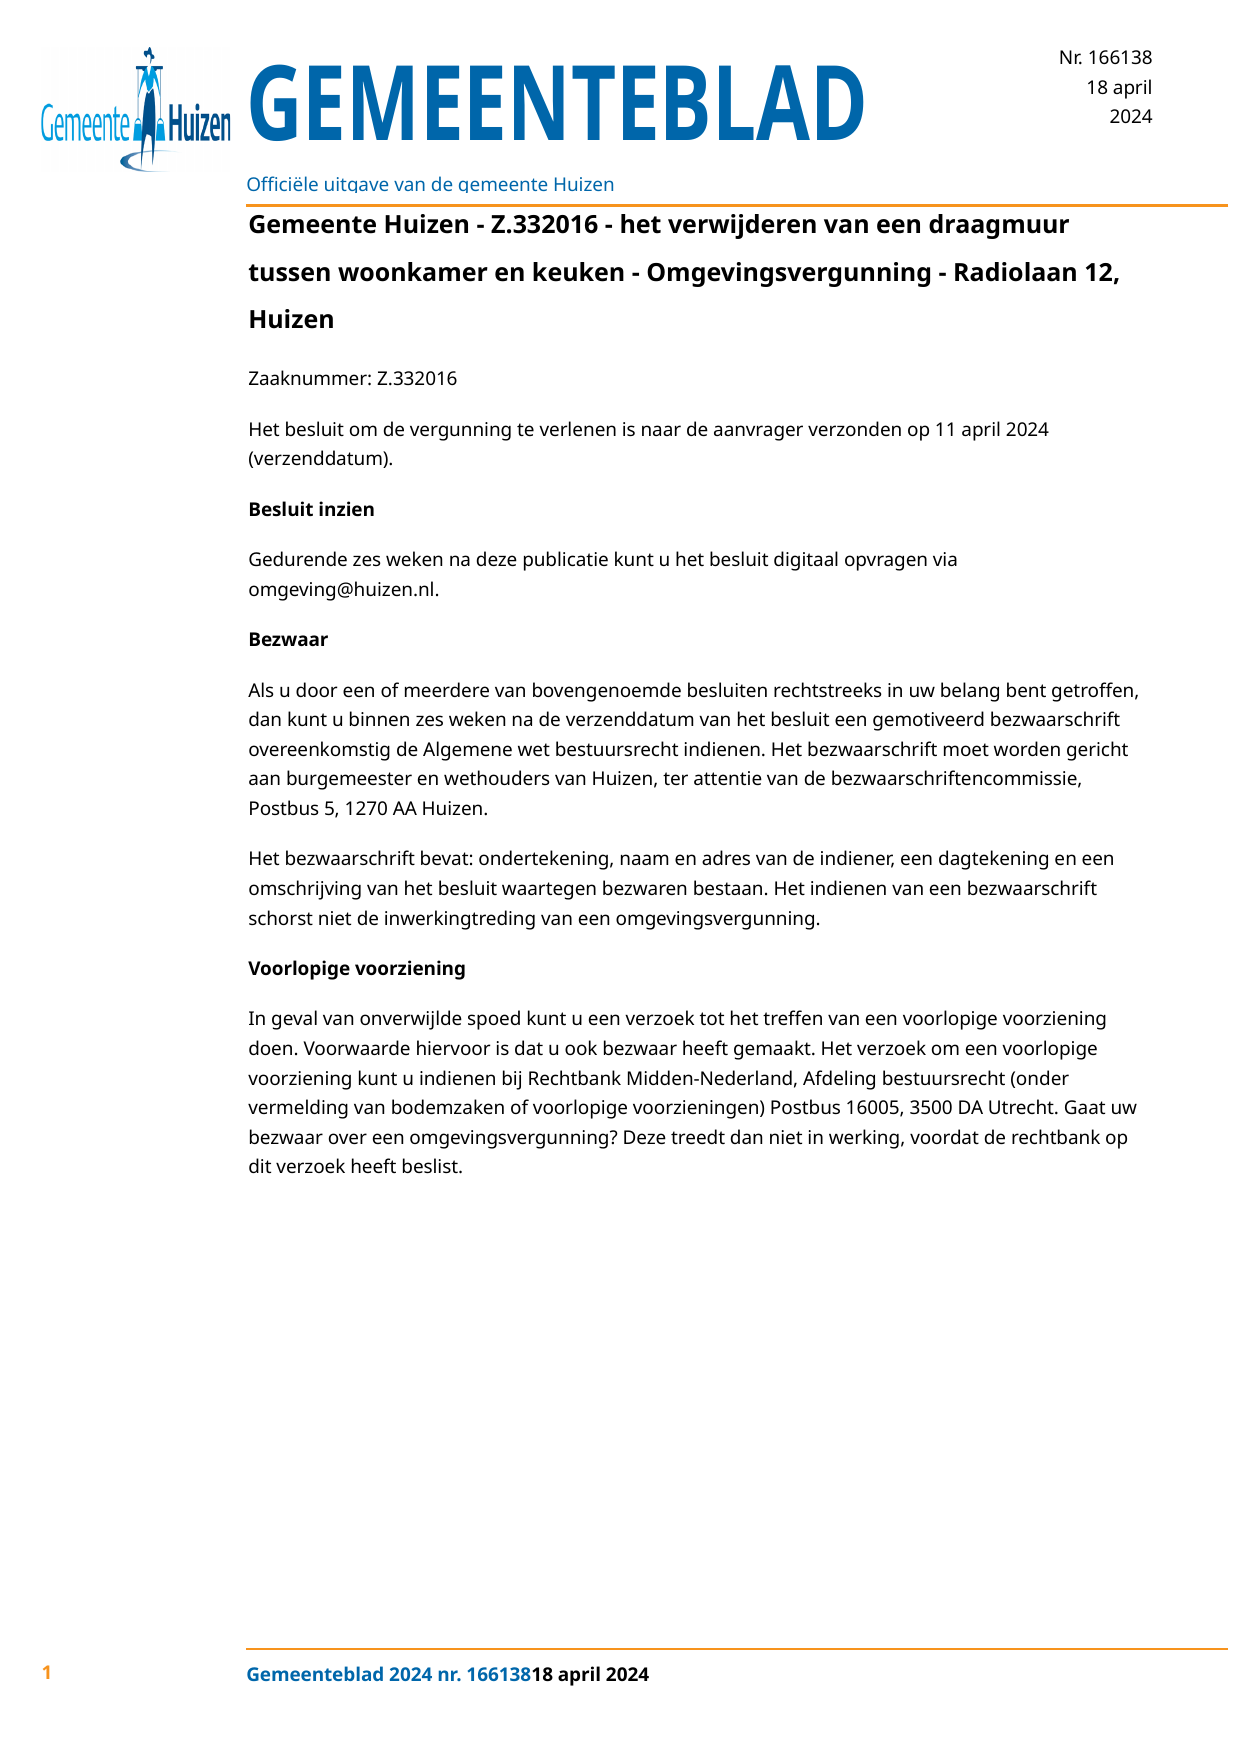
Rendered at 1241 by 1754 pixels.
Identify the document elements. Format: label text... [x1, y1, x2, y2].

text In geval van onverwijlde spoed kunt u een verzoek tot het treffen van een voorlopige voorziening doen. Voorwaarde hiervoor is dat u ook bezwaar heeft gemaakt. Het verzoek om een voorlopige voorziening kunt u indienen bij Rechtbank Midden-Nederland, Afdeling bestuursrecht (onder vermelding van bodemzaken of voorlopige voorzieningen) Postbus 16005, 3500 DA Utrecht. Gaat uw bezwaar over een omgevingsvergunning? Deze treedt dan niet in werking, voordat de rechtbank op dit verzoek heeft beslist. [248, 1006, 1152, 1179]
text Zaaknummer: Z.332016 [248, 366, 1152, 391]
text Het bezwaarschrift bevat: ondertekening, naam en adres van de indiener, een dagtekening en een omschrijving van het besluit waartegen bezwaren bestaan. Het indienen van een bezwaarschrift schorst niet de inwerkingtreding van een omgevingsvergunning. [248, 846, 1152, 930]
text Het besluit om de vergunning te verlenen is naar de aanvrager verzonden op 11 april 2024 (verzenddatum). [248, 416, 1152, 471]
text Bezwaar [248, 626, 1152, 652]
text Besluit inzien [248, 496, 1152, 522]
text Gemeente Huizen - Z.332016 - het verwijderen van een draagmuur tussen woonkamer en keuken - Omgevingsvergunning - Radiolaan 12, Huizen [248, 207, 1152, 336]
picture [41, 47, 231, 172]
text Gedurende zes weken na deze publicatie kunt u het besluit digitaal opvragen via omgeving@huizen.nl. [248, 546, 1152, 602]
text Voorlopige voorziening [248, 955, 1152, 981]
text Als u door een of meerdere van bovengenoemde besluiten rechtstreeks in uw belang bent getroffen, dan kunt u binnen zes weken na de verzenddatum van het besluit een gemotiveerd bezwaarschrift overeenkomstig de Algemene wet bestuursrecht indienen. Het bezwaarschrift moet worden gericht aan burgemeester en wethouders van Huizen, ter attentie van de bezwaarschriftencommissie, Postbus 5, 1270 AA Huizen. [248, 677, 1152, 821]
